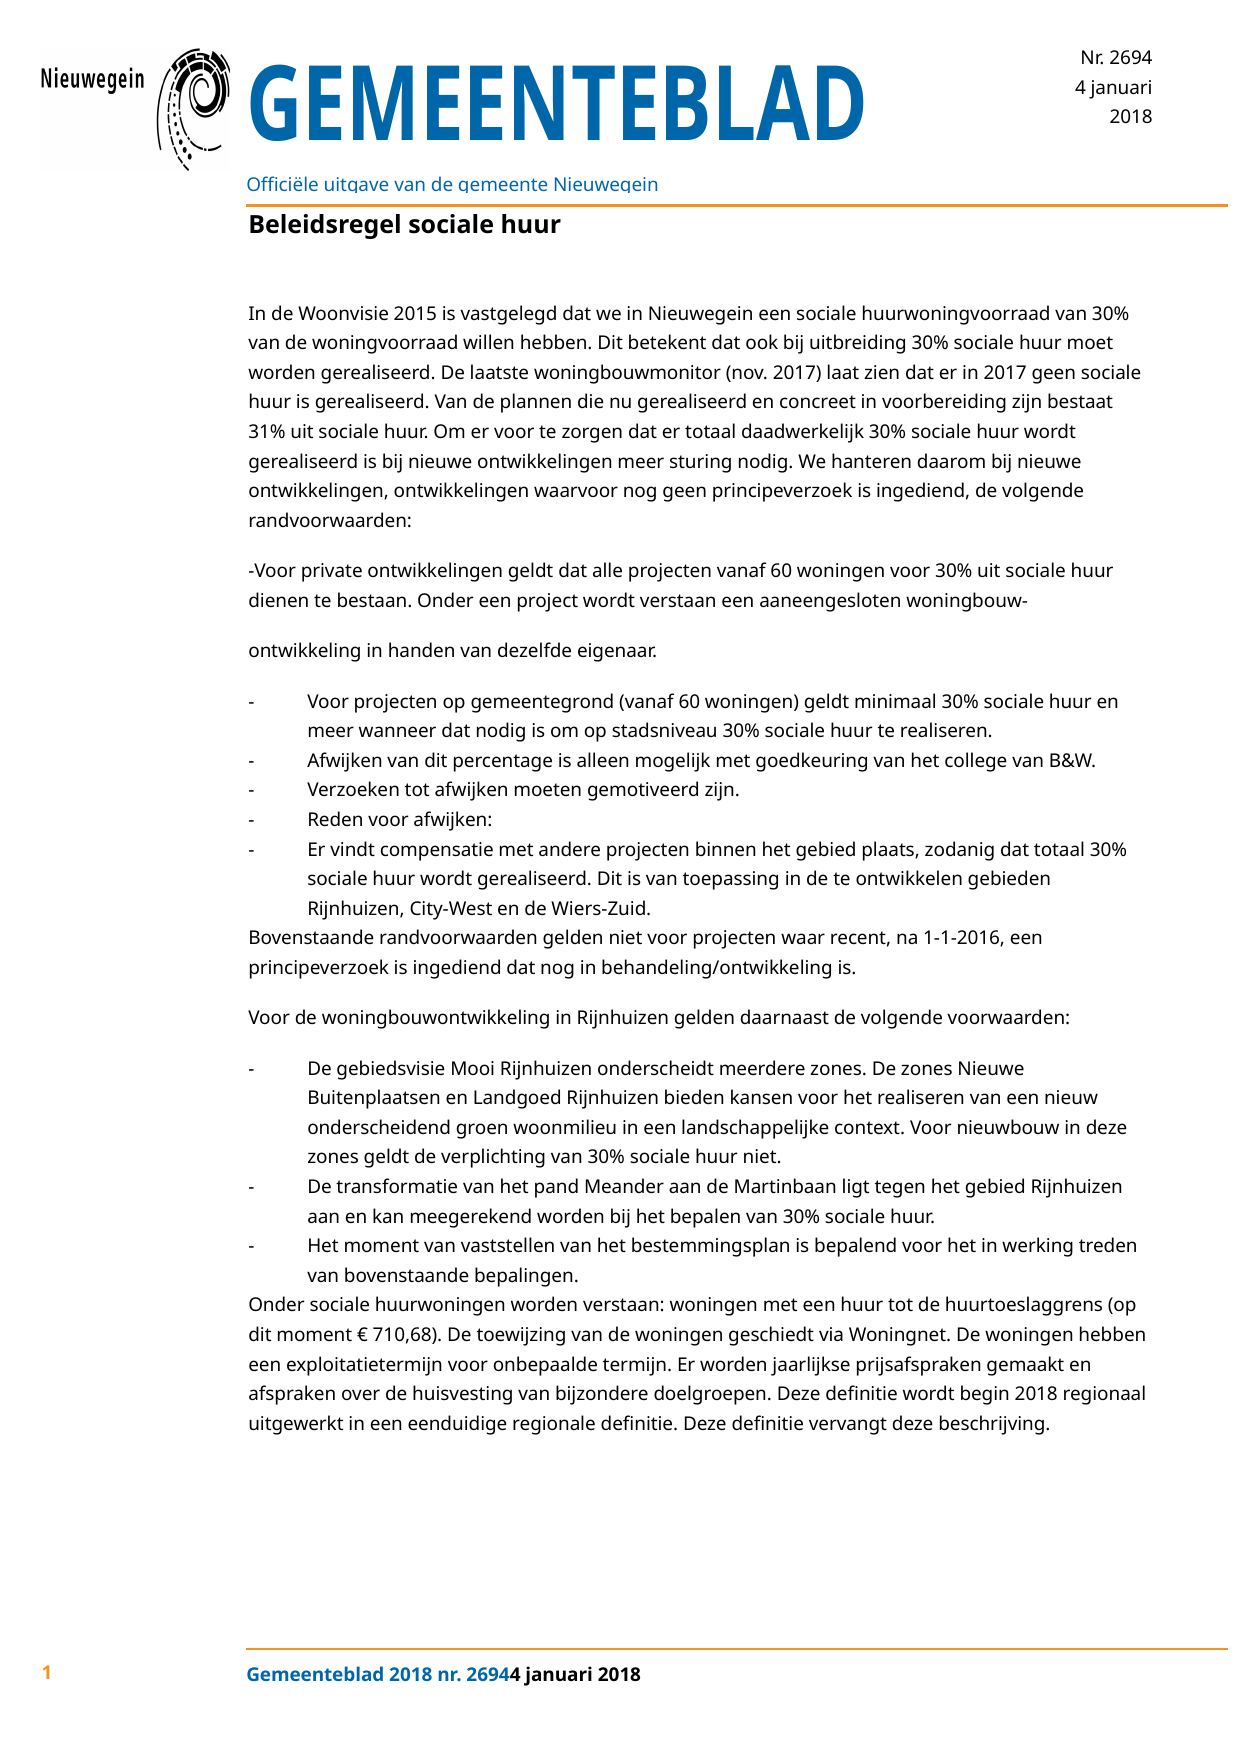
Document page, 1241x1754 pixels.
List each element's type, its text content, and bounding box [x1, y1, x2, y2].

text -Voor private ontwikkelingen geldt dat alle projecten vanaf 60 woningen voor 30% uit sociale huur dienen te bestaan. Onder een project wordt verstaan een aaneengesloten woningbouw- [248, 557, 1152, 613]
text In de Woonvisie 2015 is vastgelegd dat we in Nieuwegein een sociale huurwoningvoorraad van 30% van de woningvoorraad willen hebben. Dit betekent dat ook bij uitbreiding 30% sociale huur moet worden gerealiseerd. De laatste woningbouwmonitor (nov. 2017) laat zien dat er in 2017 geen sociale huur is gerealiseerd. Van de plannen die nu gerealiseerd en concreet in voorbereiding zijn bestaat 31% uit sociale huur. Om er voor te zorgen dat er totaal daadwerkelijk 30% sociale huur wordt gerealiseerd is bij nieuwe ontwikkelingen meer sturing nodig. We hanteren daarom bij nieuwe ontwikkelingen, ontwikkelingen waarvoor nog geen principeverzoek is ingediend, de volgende randvoorwaarden: [248, 300, 1152, 533]
picture [41, 47, 231, 172]
list Het moment van vaststellen van het bestemmingsplan is bepalend voor het in werking treden van bovenstaande bepalingen. [248, 1232, 1152, 1288]
text Onder sociale huurwoningen worden verstaan: woningen met een huur tot de huurtoeslaggrens (op dit moment € 710,68). De toewijzing van de woningen geschiedt via Woningnet. De woningen hebben een exploitatietermijn voor onbepaalde termijn. Er worden jaarlijkse prijsafspraken gemaakt en afspraken over de huisvesting van bijzondere doelgroepen. Deze definitie wordt begin 2018 regionaal uitgewerkt in een eenduidige regionale definitie. Deze definitie vervangt deze beschrijving. [248, 1292, 1152, 1436]
list De transformatie van het pand Meander aan de Martinbaan ligt tegen het gebied Rijnhuizen aan en kan meegerekend worden bij het bepalen van 30% sociale huur. [248, 1173, 1152, 1228]
list Voor projecten op gemeentegrond (vanaf 60 woningen) geldt minimaal 30% sociale huur en meer wanneer dat nodig is om op stadsniveau 30% sociale huur te realiseren. [248, 688, 1152, 743]
text Bovenstaande randvoorwaarden gelden niet voor projecten waar recent, na 1-1-2016, een principeverzoek is ingediend dat nog in behandeling/ontwikkeling is. [248, 924, 1152, 980]
list Er vindt compensatie met andere projecten binnen het gebied plaats, zodanig dat totaal 30% sociale huur wordt gerealiseerd. Dit is van toepassing in de te ontwikkelen gebieden Rijnhuizen, City-West en de Wiers-Zuid. [248, 836, 1152, 921]
list Reden voor afwijken: [248, 806, 1152, 832]
list Afwijken van dit percentage is alleen mogelijk met goedkeuring van het college van B&W. [248, 747, 1152, 773]
list De gebiedsvisie Mooi Rijnhuizen onderscheidt meerdere zones. De zones Nieuwe Buitenplaatsen en Landgoed Rijnhuizen bieden kansen voor het realiseren van een nieuw onderscheidend groen woonmilieu in een landschappelijke context. Voor nieuwbouw in deze zones geldt de verplichting van 30% sociale huur niet. [248, 1055, 1152, 1169]
text Voor de woningbouwontwikkeling in Rijnhuizen gelden daarnaast de volgende voorwaarden: [248, 1004, 1152, 1030]
text Beleidsregel sociale huur [248, 207, 1152, 241]
text ontwikkeling in handen van dezelfde eigenaar. [248, 637, 1152, 663]
list Verzoeken tot afwijken moeten gemotiveerd zijn. [248, 777, 1152, 802]
